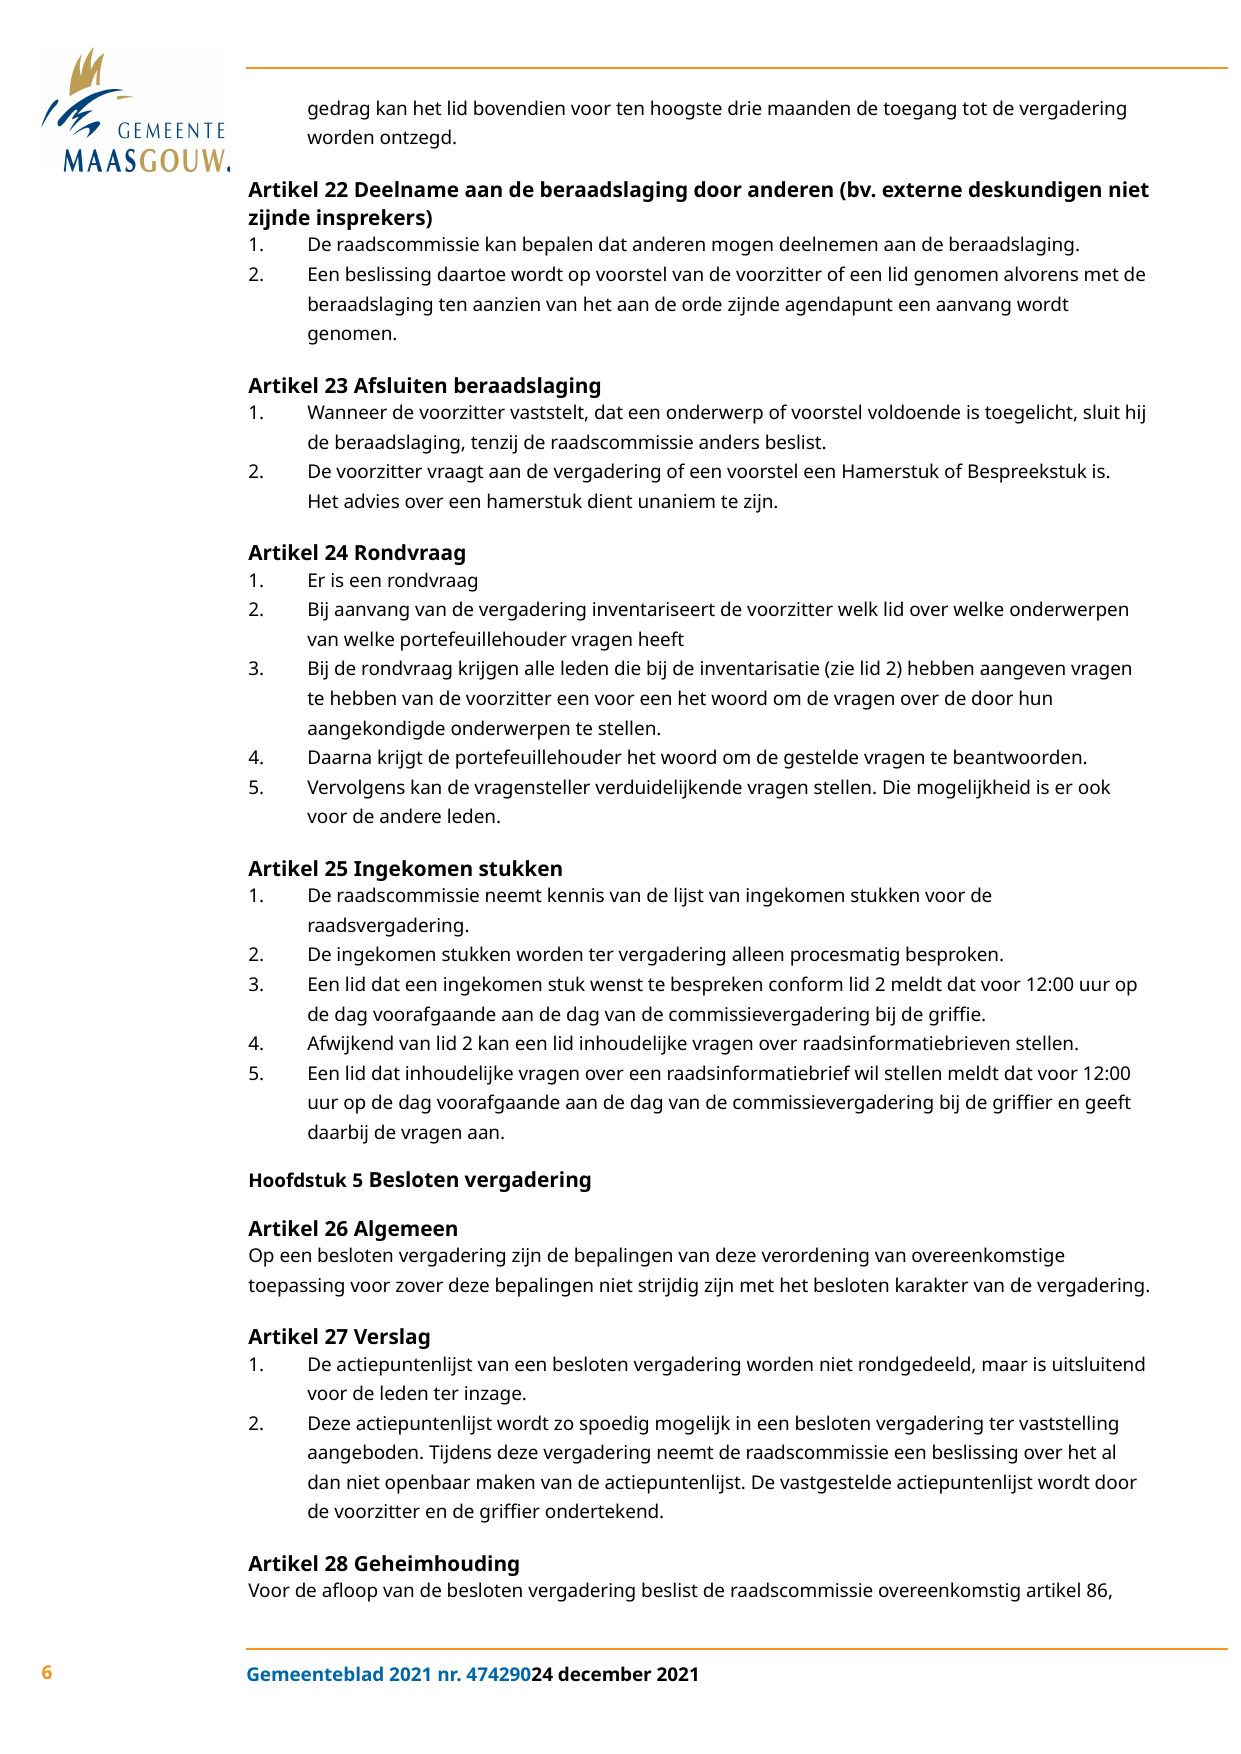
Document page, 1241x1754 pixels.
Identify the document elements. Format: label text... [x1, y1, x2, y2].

picture [41, 47, 231, 172]
list Afwijkend van lid 2 kan een lid inhoudelijke vragen over raadsinformatiebrieven stellen. [248, 1030, 1152, 1056]
list Bij de rondvraag krijgen alle leden die bij de inventarisatie (zie lid 2) hebben aangeven vragen te hebben van de voorzitter een voor een het woord om de vragen over de door hun aangekondigde onderwerpen te stellen. [248, 656, 1152, 741]
list Wanneer de voorzitter vaststelt, dat een onderwerp of voorstel voldoende is toegelicht, sluit hij de beraadslaging, tenzij de raadscommissie anders beslist. [248, 399, 1152, 454]
text Artikel 28 Geheimhouding [248, 1549, 1152, 1578]
list Het advies over een hamerstuk dient unaniem te zijn. [248, 488, 1152, 514]
text Artikel 24 Rondvraag [248, 538, 1152, 567]
list Een beslissing daartoe wordt op voorstel van de voorzitter of een lid genomen alvorens met de beraadslaging ten aanzien van het aan de orde zijnde agendapunt een aanvang wordt genomen. [248, 261, 1152, 346]
list De raadscommissie kan bepalen dat anderen mogen deelnemen aan de beraadslaging. [248, 232, 1152, 257]
list Vervolgens kan de vragensteller verduidelijkende vragen stellen. Die mogelijkheid is er ook voor de andere leden. [248, 774, 1152, 829]
list Er is een rondvraag [248, 567, 1152, 593]
list De raadscommissie neemt kennis van de lijst van ingekomen stukken voor de raadsvergadering. [248, 882, 1152, 938]
list De voorzitter vraagt aan de vergadering of een voorstel een Hamerstuk of Bespreekstuk is. [248, 458, 1152, 484]
list De actiepuntenlijst van een besloten vergadering worden niet rondgedeeld, maar is uitsluitend voor de leden ter inzage. [248, 1351, 1152, 1406]
list Bij aanvang van de vergadering inventariseert de voorzitter welk lid over welke onderwerpen van welke portefeuillehouder vragen heeft [248, 596, 1152, 652]
list Deze actiepuntenlijst wordt zo spoedig mogelijk in een besloten vergadering ter vaststelling aangeboden. Tijdens deze vergadering neemt de raadscommissie een beslissing over het al dan niet openbaar maken van de actiepuntenlijst. De vastgestelde actiepuntenlijst wordt door de voorzitter en de griffier ondertekend. [248, 1410, 1152, 1524]
text Artikel 25 Ingekomen stukken [248, 854, 1152, 882]
text Voor de afloop van de besloten vergadering beslist de raadscommissie overeenkomstig artikel 86, [248, 1578, 1152, 1603]
list Daarna krijgt de portefeuillehouder het woord om de gestelde vragen te beantwoorden. [248, 744, 1152, 770]
text Artikel 27 Verslag [248, 1322, 1152, 1351]
list Een lid dat inhoudelijke vragen over een raadsinformatiebrief wil stellen meldt dat voor 12:00 uur op de dag voorafgaande aan de dag van de commissievergadering bij de griffier en geeft daarbij de vragen aan. [248, 1060, 1152, 1145]
list De ingekomen stukken worden ter vergadering alleen procesmatig besproken. [248, 942, 1152, 967]
text Artikel 26 Algemeen [248, 1214, 1152, 1242]
text Hoofdstuk 5 Besloten vergadering [248, 1165, 1152, 1193]
text Artikel 23 Afsluiten beraadslaging [248, 371, 1152, 399]
text Op een besloten vergadering zijn de bepalingen van deze verordening van overeenkomstige toepassing voor zover deze bepalingen niet strijdig zijn met het besloten karakter van de vergadering. [248, 1242, 1152, 1298]
text Artikel 22 Deelname aan de beraadslaging door anderen (bv. externe deskundigen niet zijnde insprekers) [248, 175, 1152, 232]
list gedrag kan het lid bovendien voor ten hoogste drie maanden de toegang tot de vergadering worden ontzegd. [248, 95, 1152, 150]
list Een lid dat een ingekomen stuk wenst te bespreken conform lid 2 meldt dat voor 12:00 uur op de dag voorafgaande aan de dag van de commissievergadering bij de griffie. [248, 971, 1152, 1026]
